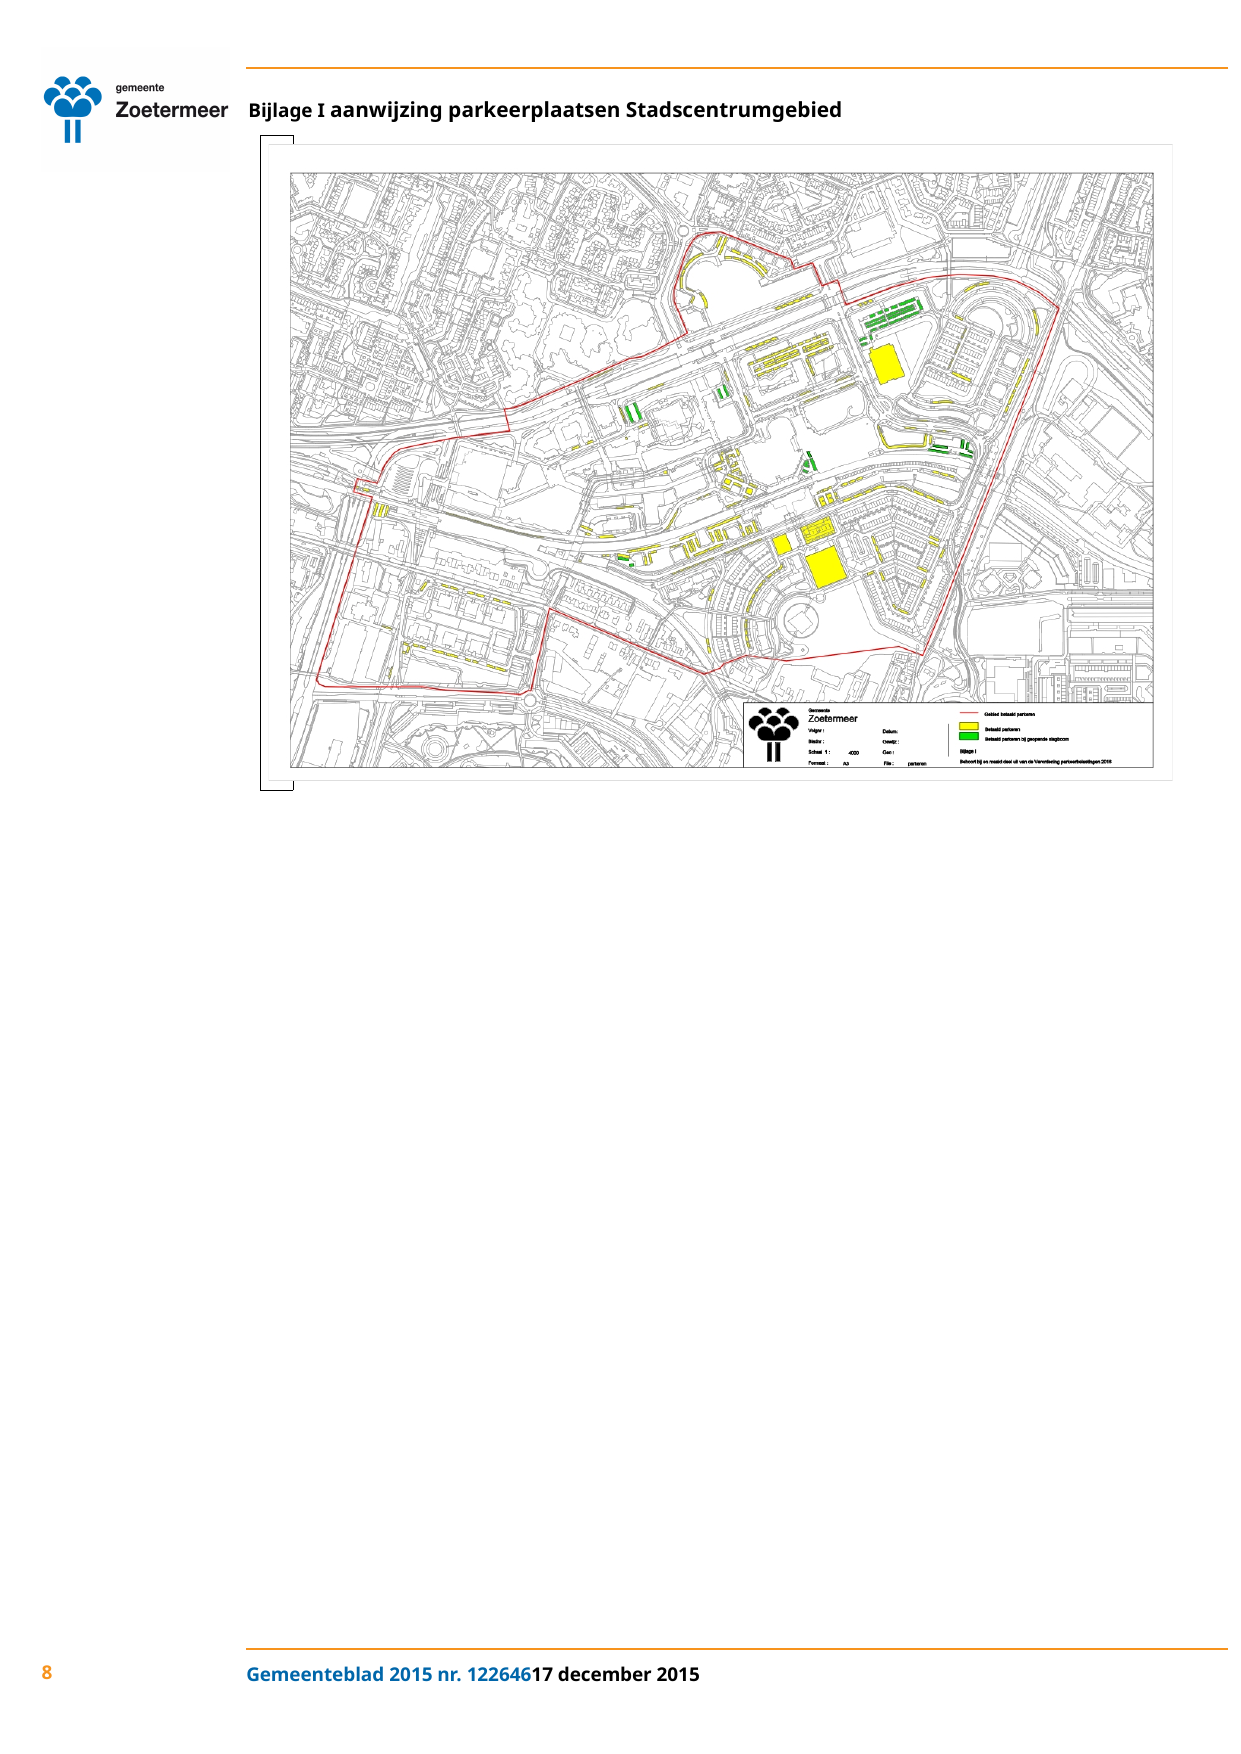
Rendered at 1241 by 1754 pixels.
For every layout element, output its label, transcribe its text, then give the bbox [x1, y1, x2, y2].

text Bijlage I aanwijzing parkeerplaatsen Stadscentrumgebied [248, 95, 1152, 123]
picture [41, 47, 231, 172]
picture [268, 144, 1173, 781]
